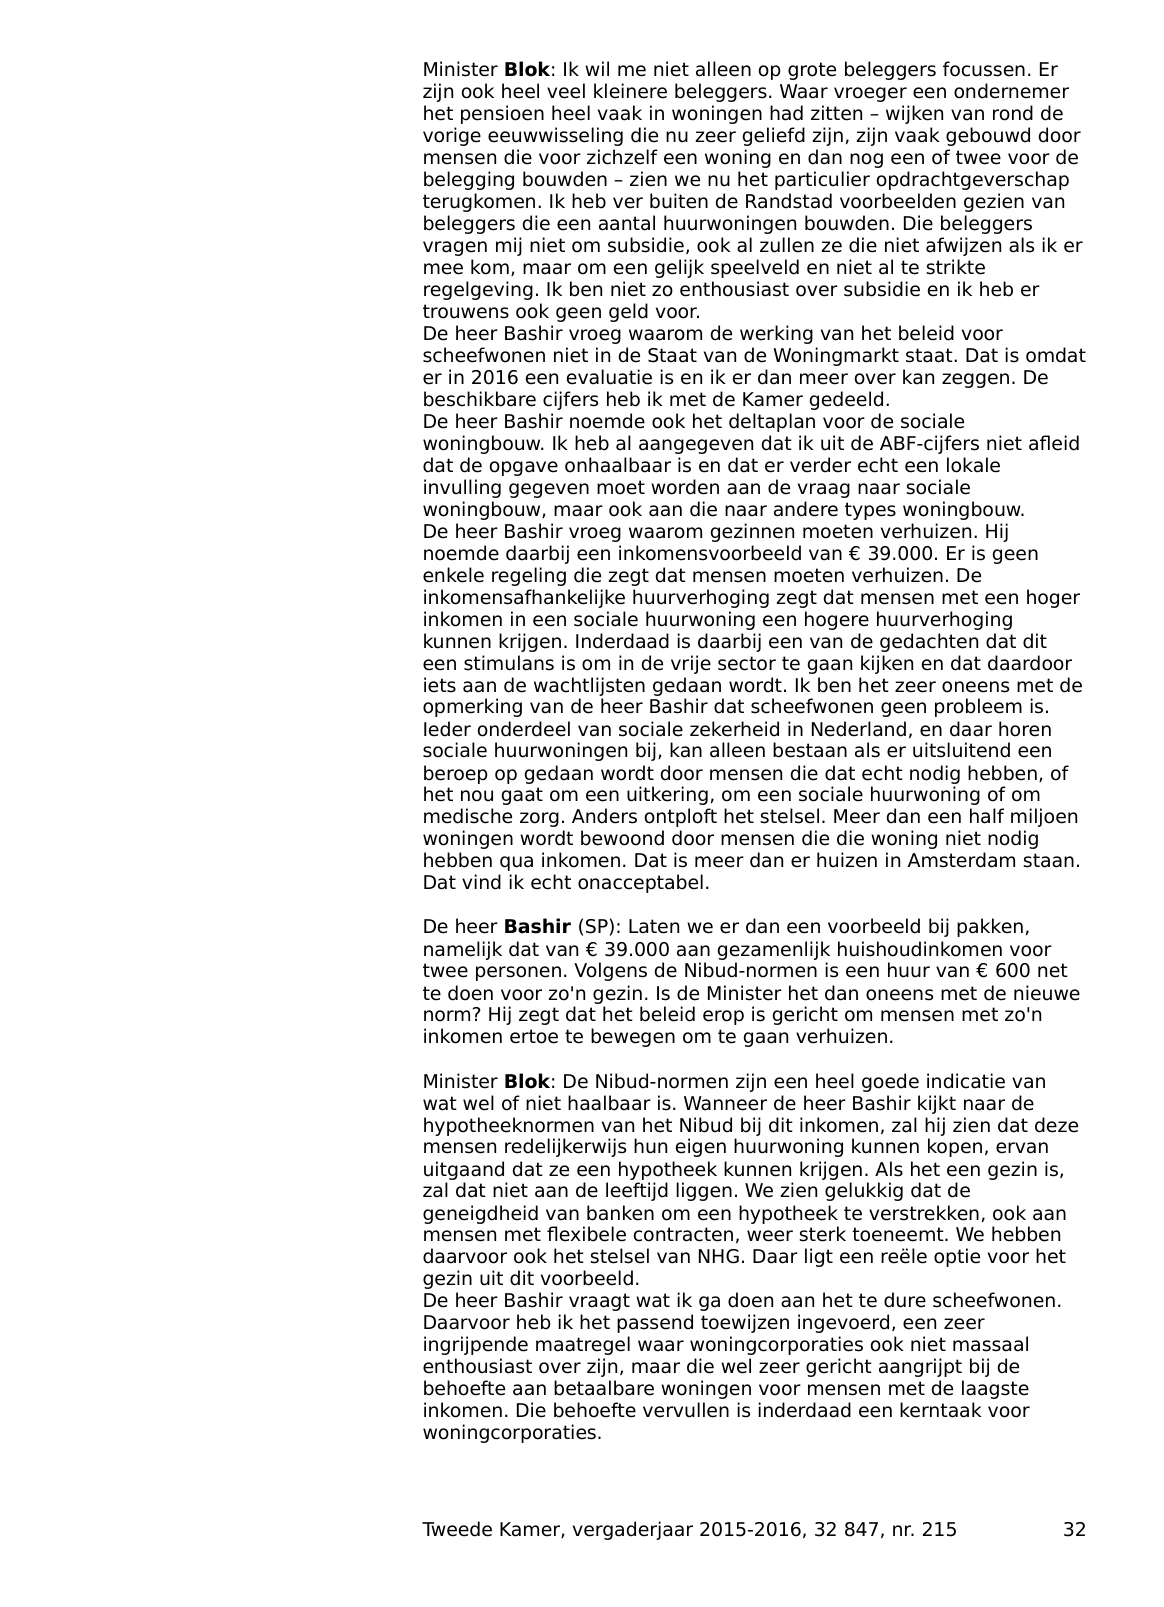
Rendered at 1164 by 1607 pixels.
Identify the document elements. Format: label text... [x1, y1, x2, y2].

text De heer Bashir noemde ook het deltaplan voor de sociale woningbouw. Ik heb al aangegeven dat ik uit de ABF-cijfers niet afleid dat de opgave onhaalbaar is en dat er verder echt een lokale invulling gegeven moet worden aan de vraag naar sociale woningbouw, maar ook aan die naar andere types woningbouw. [422, 411, 1087, 521]
text De heer Bashir vraagt wat ik ga doen aan het te dure scheefwonen. Daarvoor heb ik het passend toewijzen ingevoerd, een zeer ingrijpende maatregel waar woningcorporaties ook niet massaal enthousiast over zijn, maar die wel zeer gericht aangrijpt bij de behoefte aan betaalbare woningen voor mensen met de laagste inkomen. Die behoefte vervullen is inderdaad een kerntaak voor woningcorporaties. [422, 1290, 1087, 1444]
text De heer Bashir vroeg waarom gezinnen moeten verhuizen. Hij noemde daarbij een inkomensvoorbeeld van € 39.000. Er is geen enkele regeling die zegt dat mensen moeten verhuizen. De inkomensafhankelijke huurverhoging zegt dat mensen met een hoger inkomen in een sociale huurwoning een hogere huurverhoging kunnen krijgen. Inderdaad is daarbij een van de gedachten dat dit een stimulans is om in de vrije sector te gaan kijken en dat daardoor iets aan de wachtlijsten gedaan wordt. Ik ben het zeer oneens met de opmerking van de heer Bashir dat scheefwonen geen probleem is. Ieder onderdeel van sociale zekerheid in Nederland, en daar horen sociale huurwoningen bij, kan alleen bestaan als er uitsluitend een beroep op gedaan wordt door mensen die dat echt nodig hebben, of het nou gaat om een uitkering, om een sociale huurwoning of om medische zorg. Anders ontploft het stelsel. Meer dan een half miljoen woningen wordt bewoond door mensen die die woning niet nodig hebben qua inkomen. Dat is meer dan er huizen in Amsterdam staan. Dat vind ik echt onacceptabel. [422, 521, 1087, 894]
text De heer Bashir vroeg waarom de werking van het beleid voor scheefwonen niet in de Staat van de Woningmarkt staat. Dat is omdat er in 2016 een evaluatie is en ik er dan meer over kan zeggen. De beschikbare cijfers heb ik met de Kamer gedeeld. [422, 323, 1087, 411]
text Minister Blok: De Nibud-normen zijn een heel goede indicatie van wat wel of niet haalbaar is. Wanneer de heer Bashir kijkt naar de hypotheeknormen van het Nibud bij dit inkomen, zal hij zien dat deze mensen redelijkerwijs hun eigen huurwoning kunnen kopen, ervan uitgaand dat ze een hypotheek kunnen krijgen. Als het een gezin is, zal dat niet aan de leeftijd liggen. We zien gelukkig dat de geneigdheid van banken om een hypotheek te verstrekken, ook aan mensen met flexibele contracten, weer sterk toeneemt. We hebben daarvoor ook het stelsel van NHG. Daar ligt een reële optie voor het gezin uit dit voorbeeld. [422, 1071, 1087, 1290]
text Minister Blok: Ik wil me niet alleen op grote beleggers focussen. Er zijn ook heel veel kleinere beleggers. Waar vroeger een ondernemer het pensioen heel vaak in woningen had zitten – wijken van rond de vorige eeuwwisseling die nu zeer geliefd zijn, zijn vaak gebouwd door mensen die voor zichzelf een woning en dan nog een of twee voor de belegging bouwden – zien we nu het particulier opdrachtgeverschap terugkomen. Ik heb ver buiten de Randstad voorbeelden gezien van beleggers die een aantal huurwoningen bouwden. Die beleggers vragen mij niet om subsidie, ook al zullen ze die niet afwijzen als ik er mee kom, maar om een gelijk speelveld en niet al te strikte regelgeving. Ik ben niet zo enthousiast over subsidie en ik heb er trouwens ook geen geld voor. [422, 59, 1087, 323]
text De heer Bashir (SP): Laten we er dan een voorbeeld bij pakken, namelijk dat van € 39.000 aan gezamenlijk huishoudinkomen voor twee personen. Volgens de Nibud-normen is een huur van € 600 net te doen voor zo'n gezin. Is de Minister het dan oneens met de nieuwe norm? Hij zegt dat het beleid erop is gericht om mensen met zo'n inkomen ertoe te bewegen om te gaan verhuizen. [422, 916, 1087, 1048]
